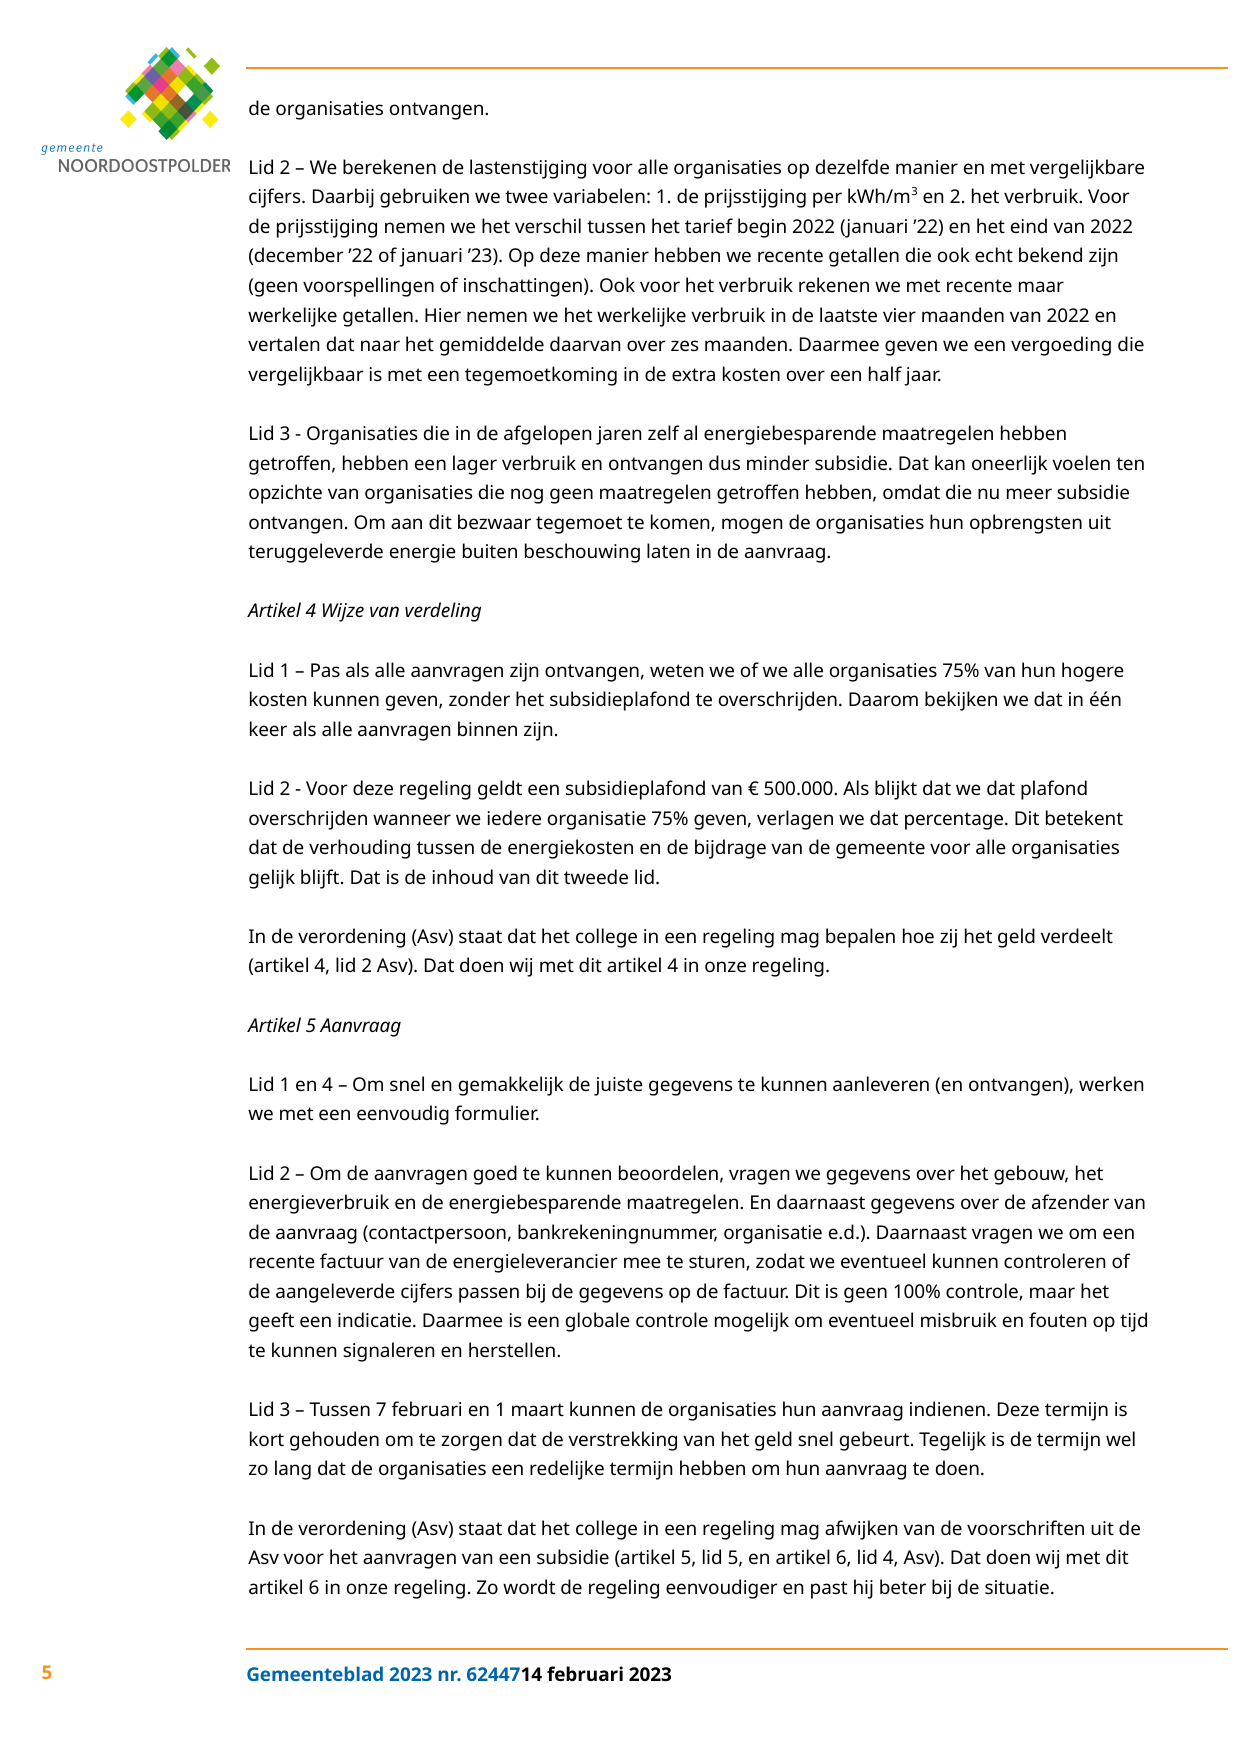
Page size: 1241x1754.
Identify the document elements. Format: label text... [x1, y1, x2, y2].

text Lid 2 - Voor deze regeling geldt een subsidieplafond van € 500.000. Als blijkt dat we dat plafond overschrijden wanneer we iedere organisatie 75% geven, verlagen we dat percentage. Dit betekent dat de verhouding tussen de energiekosten en de bijdrage van de gemeente voor alle organisaties gelijk blijft. Dat is de inhoud van dit tweede lid. [248, 775, 1152, 890]
text Lid 1 en 4 – Om snel en gemakkelijk de juiste gegevens te kunnen aanleveren (en ontvangen), werken we met een eenvoudig formulier. [248, 1071, 1152, 1126]
text Lid 2 – Om de aanvragen goed te kunnen beoordelen, vragen we gegevens over het gebouw, het energieverbruik en de energiebesparende maatregelen. En daarnaast gegevens over de afzender van de aanvraag (contactpersoon, bankrekeningnummer, organisatie e.d.). Daarnaast vragen we om een recente factuur van de energieleverancier mee te sturen, zodat we eventueel kunnen controleren of de aangeleverde cijfers passen bij de gegevens op de factuur. Dit is geen 100% controle, maar het geeft een indicatie. Daarmee is een globale controle mogelijk om eventueel misbruik en fouten op tijd te kunnen signaleren en herstellen. [248, 1160, 1152, 1363]
text Artikel 5 Aanvraag [248, 1012, 1152, 1038]
text In de verordening (Asv) staat dat het college in een regeling mag afwijken van de voorschriften uit de Asv voor het aanvragen van een subsidie (artikel 5, lid 5, en artikel 6, lid 4, Asv). Dat doen wij met dit artikel 6 in onze regeling. Zo wordt de regeling eenvoudiger en past hij beter bij de situatie. [248, 1515, 1152, 1600]
text Lid 3 - Organisaties die in de afgelopen jaren zelf al energiebesparende maatregelen hebben getroffen, hebben een lager verbruik en ontvangen dus minder subsidie. Dat kan oneerlijk voelen ten opzichte van organisaties die nog geen maatregelen getroffen hebben, omdat die nu meer subsidie ontvangen. Om aan dit bezwaar tegemoet te komen, mogen de organisaties hun opbrengsten uit teruggeleverde energie buiten beschouwing laten in de aanvraag. [248, 420, 1152, 564]
text Lid 3 – Tussen 7 februari en 1 maart kunnen de organisaties hun aanvraag indienen. Deze termijn is kort gehouden om te zorgen dat de verstrekking van het geld snel gebeurt. Tegelijk is de termijn wel zo lang dat de organisaties een redelijke termijn hebben om hun aanvraag te doen. [248, 1396, 1152, 1481]
text Lid 2 – We berekenen de lastenstijging voor alle organisaties op dezelfde manier en met vergelijkbare cijfers. Daarbij gebruiken we twee variabelen: 1. de prijsstijging per kWh/m3 en 2. het verbruik. Voor de prijsstijging nemen we het verschil tussen het tarief begin 2022 (januari ’22) en het eind van 2022 (december ’22 of januari ’23). Op deze manier hebben we recente getallen die ook echt bekend zijn (geen voorspellingen of inschattingen). Ook voor het verbruik rekenen we met recente maar werkelijke getallen. Hier nemen we het werkelijke verbruik in de laatste vier maanden van 2022 en vertalen dat naar het gemiddelde daarvan over zes maanden. Daarmee geven we een vergoeding die vergelijkbaar is met een tegemoetkoming in de extra kosten over een half jaar. [248, 154, 1152, 387]
text Lid 1 – Pas als alle aanvragen zijn ontvangen, weten we of we alle organisaties 75% van hun hogere kosten kunnen geven, zonder het subsidieplafond te overschrijden. Daarom bekijken we dat in één keer als alle aanvragen binnen zijn. [248, 657, 1152, 742]
text Artikel 4 Wijze van verdeling [248, 598, 1152, 623]
text In de verordening (Asv) staat dat het college in een regeling mag bepalen hoe zij het geld verdeelt (artikel 4, lid 2 Asv). Dat doen wij met dit artikel 4 in onze regeling. [248, 923, 1152, 978]
text de organisaties ontvangen. [248, 95, 1152, 121]
picture [41, 47, 231, 172]
